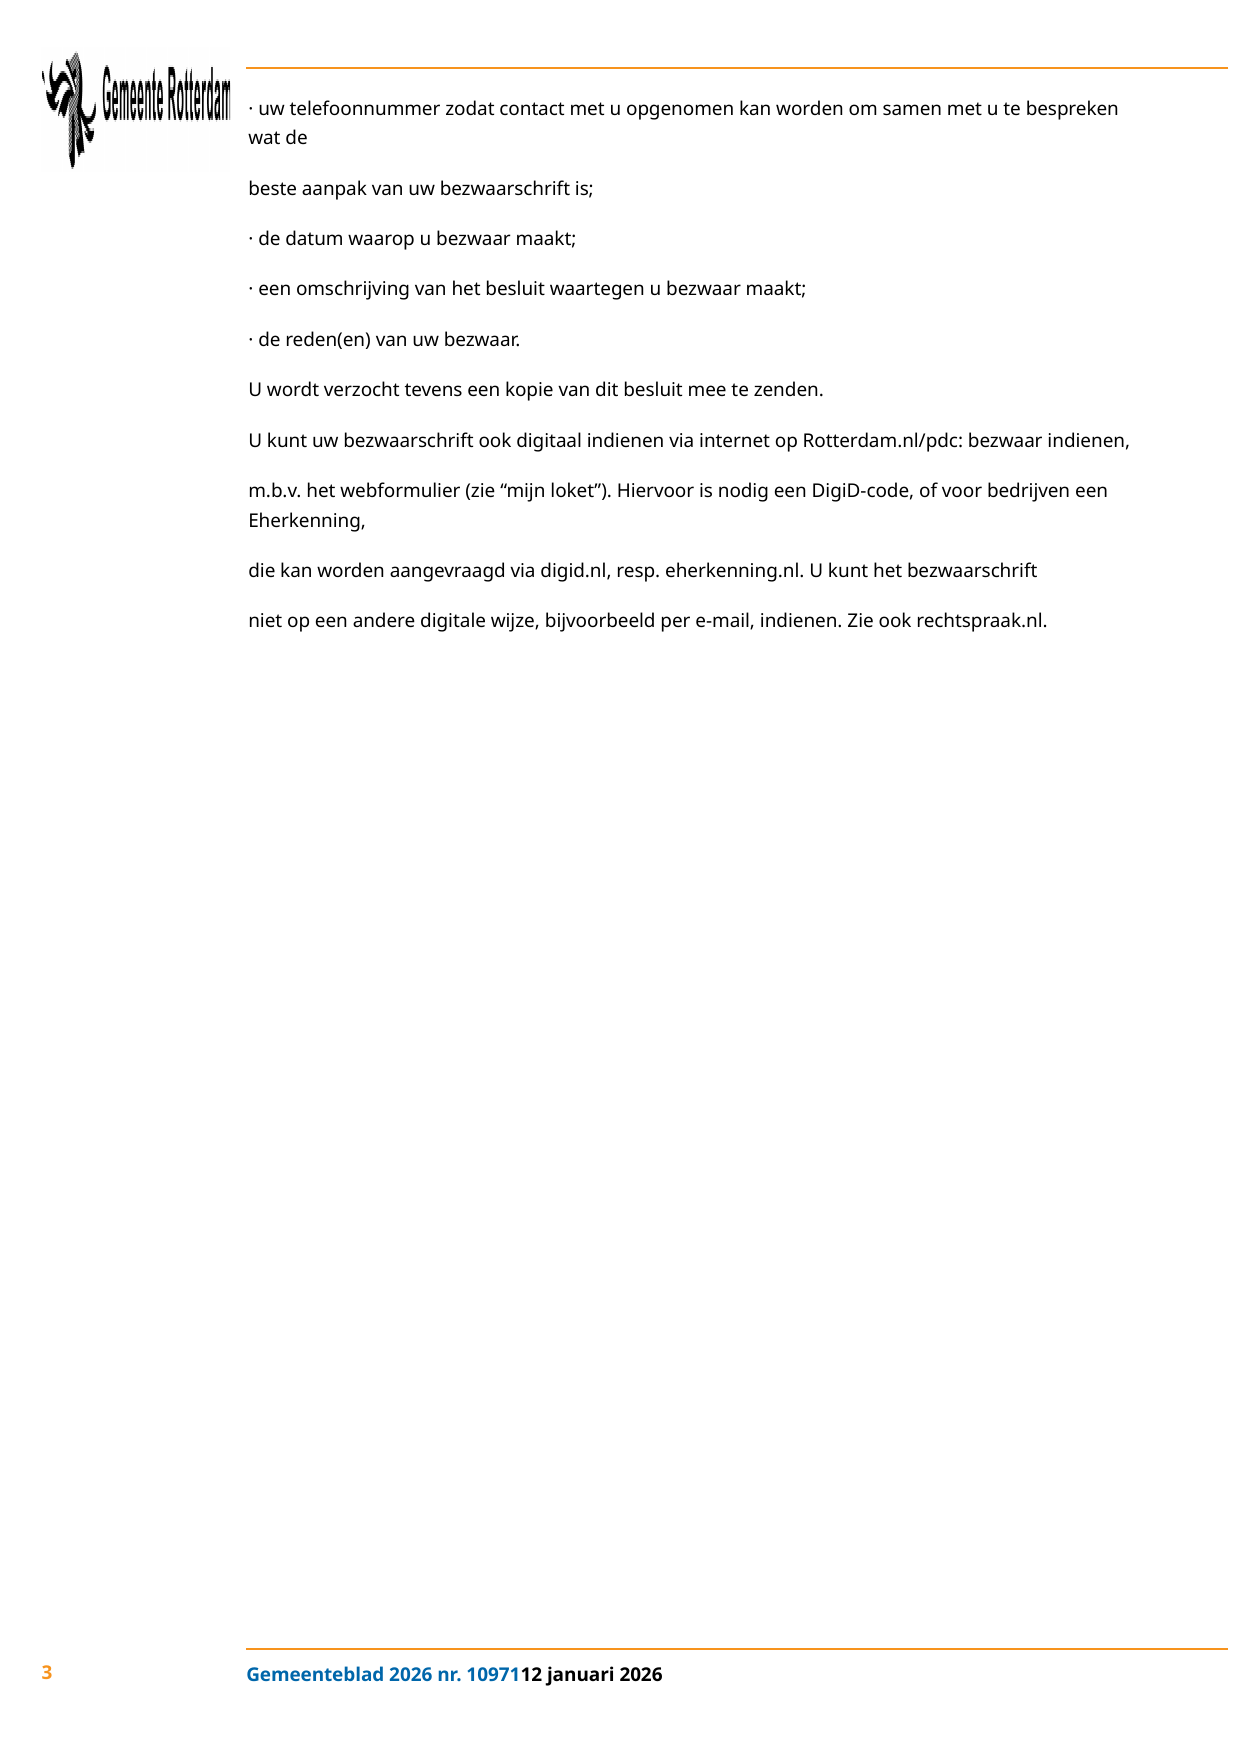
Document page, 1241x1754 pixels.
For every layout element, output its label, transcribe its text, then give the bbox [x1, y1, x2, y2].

text · een omschrijving van het besluit waartegen u bezwaar maakt; [248, 276, 1152, 301]
text niet op een andere digitale wijze, bijvoorbeeld per e-mail, indienen. Zie ook rechtspraak.nl. [248, 608, 1152, 633]
text U wordt verzocht tevens een kopie van dit besluit mee te zenden. [248, 376, 1152, 402]
text U kunt uw bezwaarschrift ook digitaal indienen via internet op Rotterdam.nl/pdc: bezwaar indienen, [248, 427, 1152, 453]
text · de reden(en) van uw bezwaar. [248, 326, 1152, 352]
picture [41, 47, 231, 172]
text · de datum waarop u bezwaar maakt; [248, 225, 1152, 251]
text · uw telefoonnummer zodat contact met u opgenomen kan worden om samen met u te bespreken wat de [248, 95, 1152, 150]
text die kan worden aangevraagd via digid.nl, resp. eherkenning.nl. U kunt het bezwaarschrift [248, 557, 1152, 583]
text m.b.v. het webformulier (zie “mijn loket”). Hiervoor is nodig een DigiD-code, of voor bedrijven een Eherkenning, [248, 477, 1152, 533]
text beste aanpak van uw bezwaarschrift is; [248, 175, 1152, 201]
